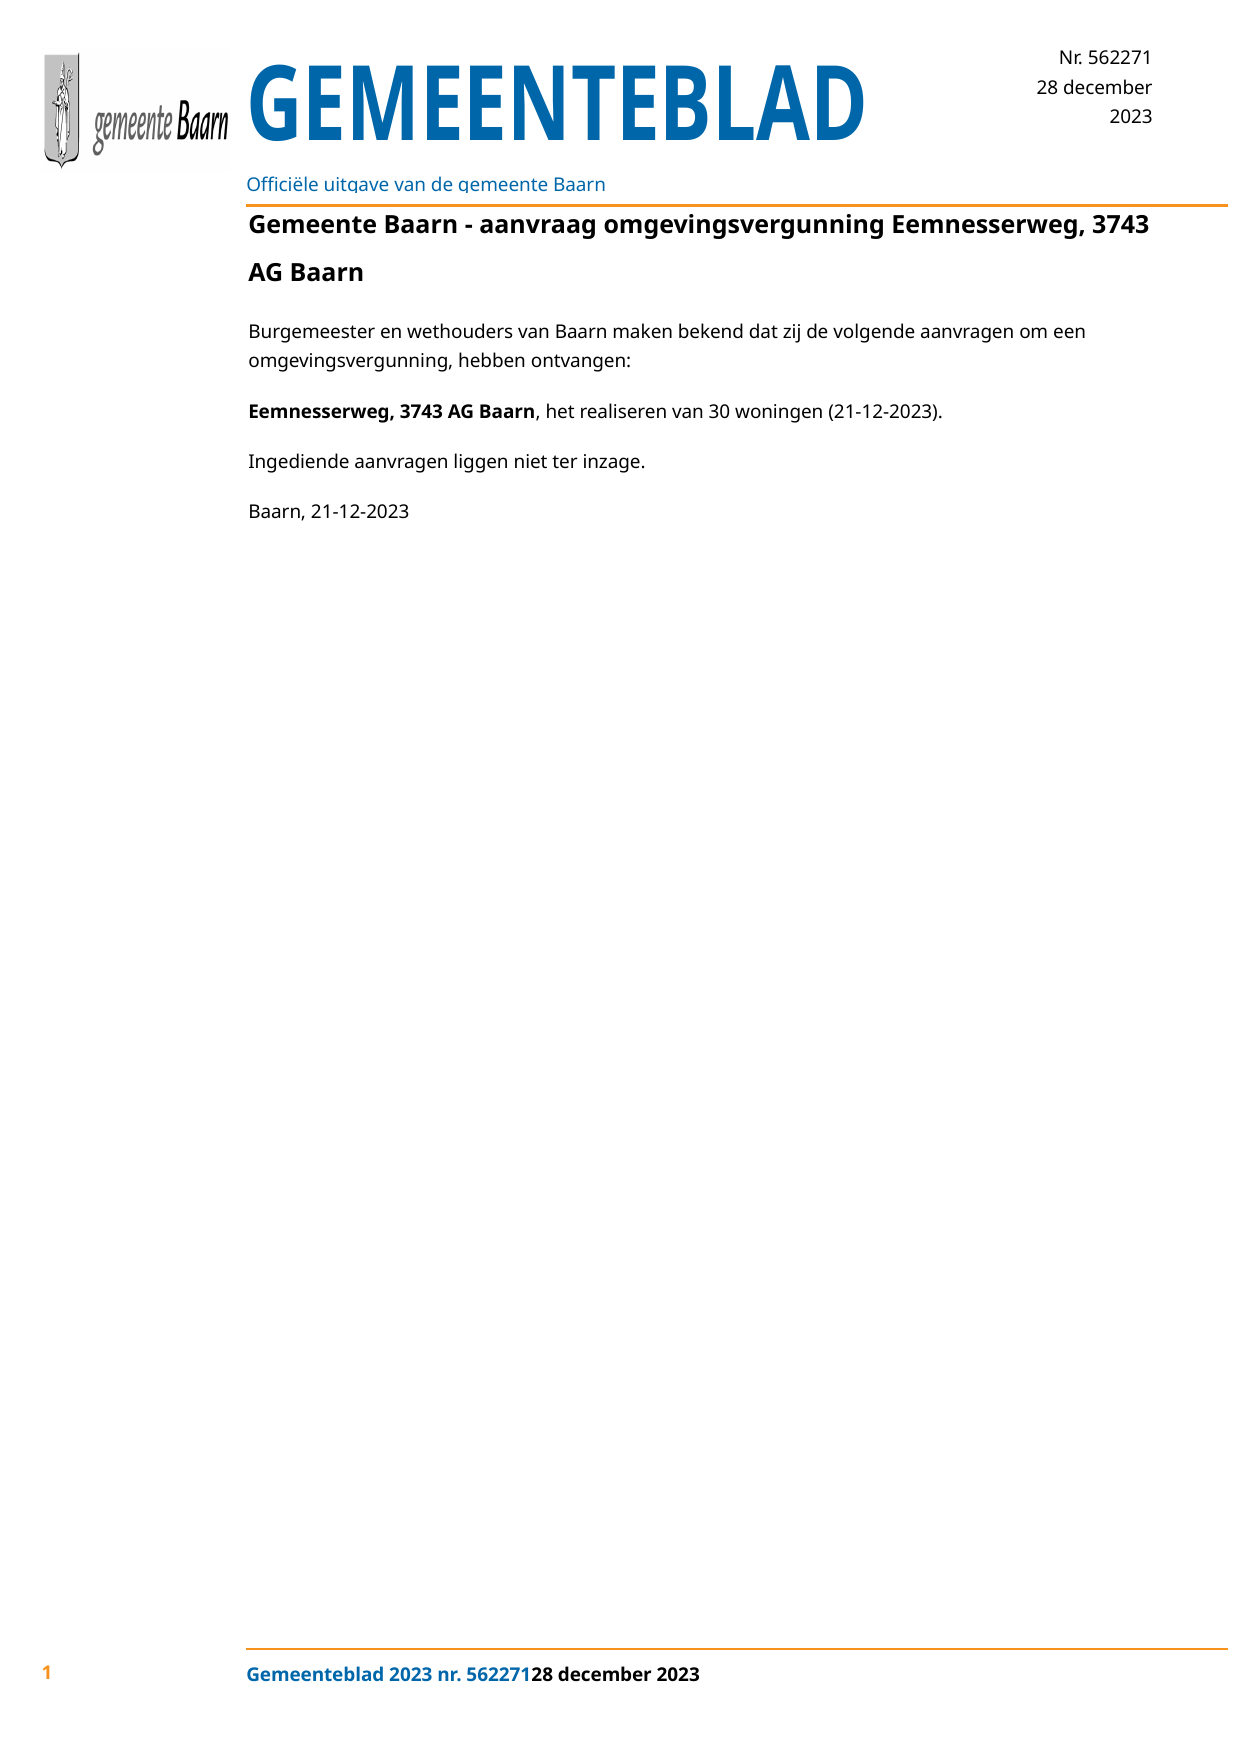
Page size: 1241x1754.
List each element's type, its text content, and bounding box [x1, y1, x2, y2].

picture [41, 47, 231, 172]
text Baarn, 21-12-2023 [248, 499, 1152, 524]
text Burgemeester en wethouders van Baarn maken bekend dat zij de volgende aanvragen om een omgevingsvergunning, hebben ontvangen: [248, 318, 1152, 373]
text Gemeente Baarn - aanvraag omgevingsvergunning Eemnesserweg, 3743 AG Baarn [248, 207, 1152, 288]
text Eemnesserweg, 3743 AG Baarn, het realiseren van 30 woningen (21-12-2023). [248, 398, 1152, 424]
text Ingediende aanvragen liggen niet ter inzage. [248, 448, 1152, 474]
